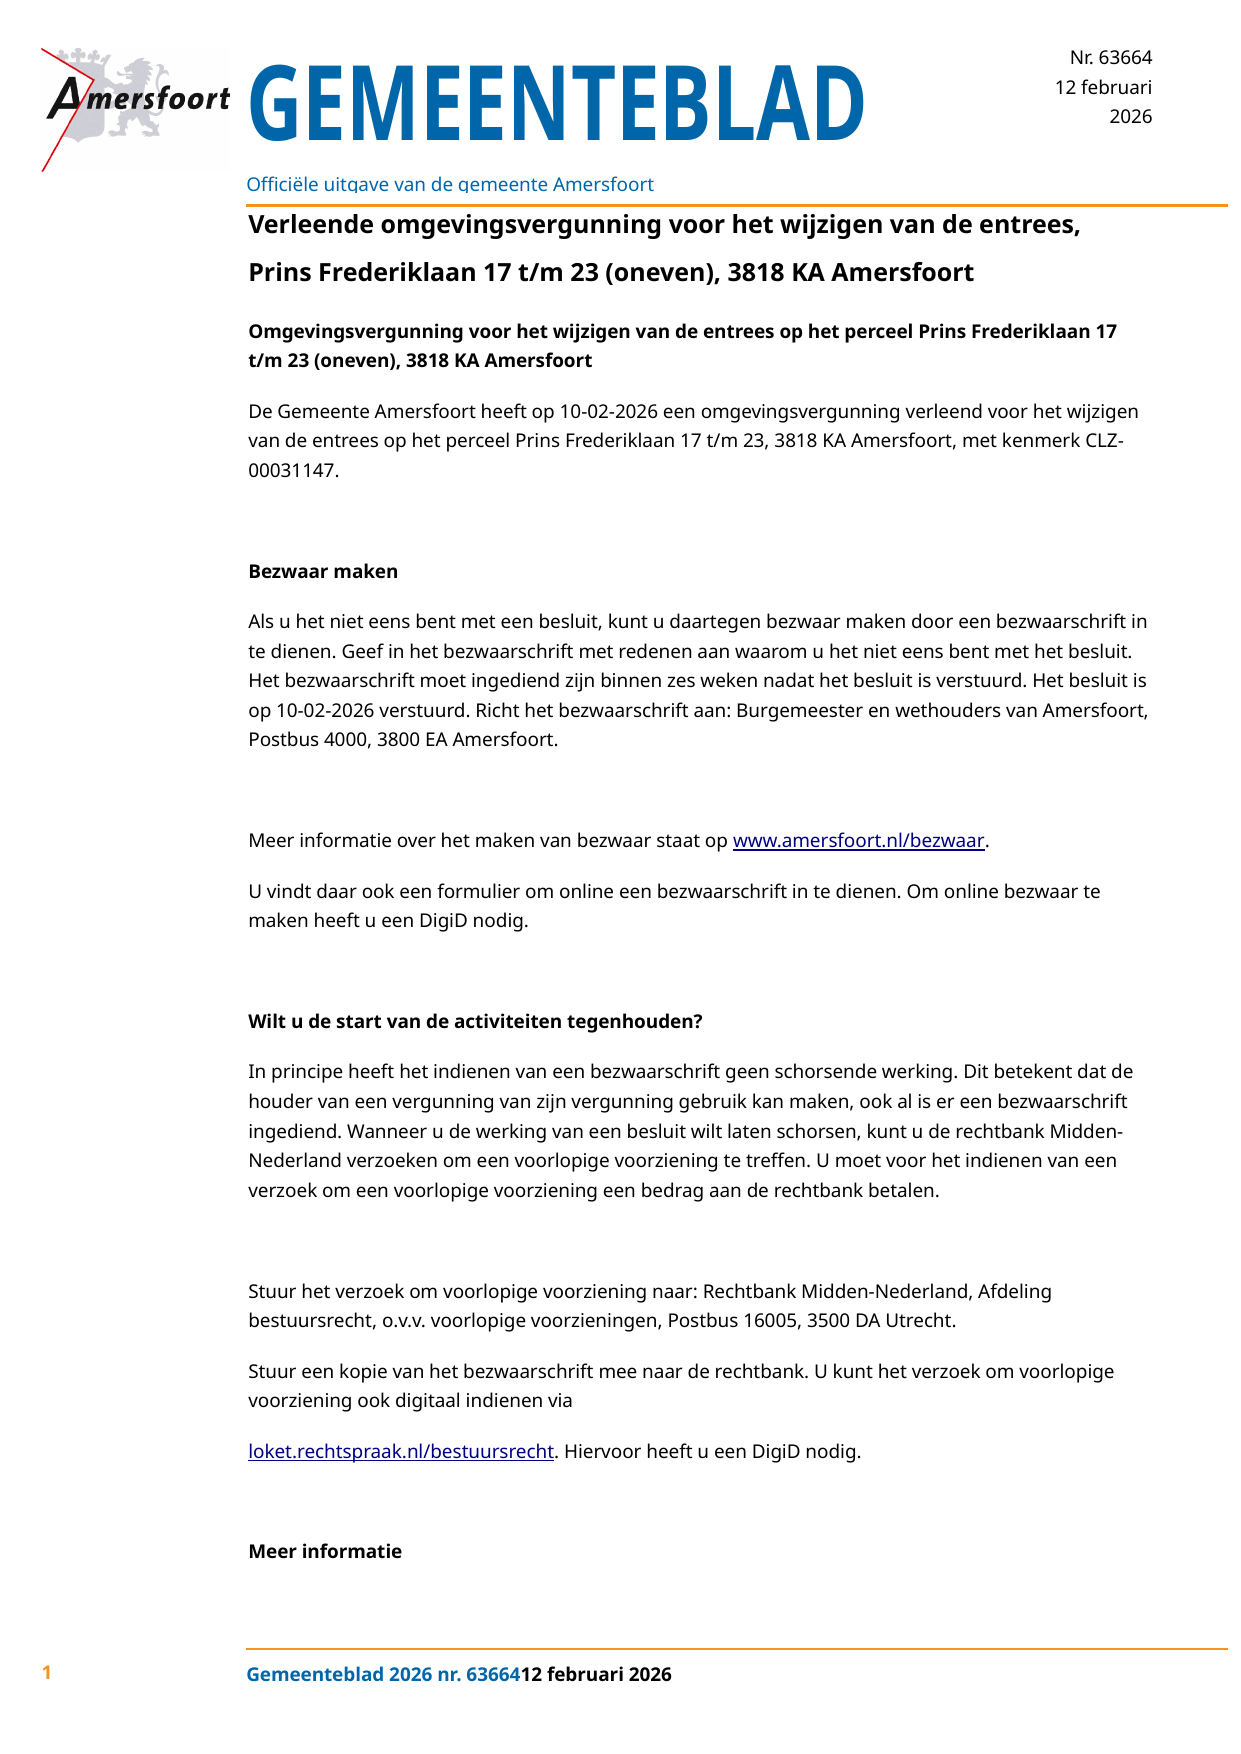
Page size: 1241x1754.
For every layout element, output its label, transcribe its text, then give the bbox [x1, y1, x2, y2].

text Meer informatie [248, 1539, 1152, 1564]
text Bezwaar maken [248, 558, 1152, 584]
text Als u het niet eens bent met een besluit, kunt u daartegen bezwaar maken door een bezwaarschrift in te dienen. Geef in het bezwaarschrift met redenen aan waarom u het niet eens bent met het besluit. Het bezwaarschrift moet ingediend zijn binnen zes weken nadat het besluit is verstuurd. Het besluit is op 10-02-2026 verstuurd. Richt het bezwaarschrift aan: Burgemeester en wethouders van Amersfoort, Postbus 4000, 3800 EA Amersfoort. [248, 608, 1152, 752]
text Omgevingsvergunning voor het wijzigen van de entrees op het perceel Prins Frederiklaan 17 t/m 23 (oneven), 3818 KA Amersfoort [248, 318, 1152, 373]
text Stuur een kopie van het bezwaarschrift mee naar de rechtbank. U kunt het verzoek om voorlopige voorziening ook digitaal indienen via [248, 1358, 1152, 1413]
text De Gemeente Amersfoort heeft op 10-02-2026 een omgevingsvergunning verleend voor het wijzigen van de entrees op het perceel Prins Frederiklaan 17 t/m 23, 3818 KA Amersfoort, met kenmerk CLZ-00031147. [248, 398, 1152, 483]
text Meer informatie over het maken van bezwaar staat op www.amersfoort.nl/bezwaar. [248, 827, 1152, 853]
text Wilt u de start van de activiteiten tegenhouden? [248, 1008, 1152, 1034]
text U vindt daar ook een formulier om online een bezwaarschrift in te dienen. Om online bezwaar te maken heeft u een DigiD nodig. [248, 878, 1152, 933]
text In principe heeft het indienen van een bezwaarschrift geen schorsende werking. Dit betekent dat de houder van een vergunning van zijn vergunning gebruik kan maken, ook al is er een bezwaarschrift ingediend. Wanneer u de werking van een besluit wilt laten schorsen, kunt u de rechtbank Midden-Nederland verzoeken om een voorlopige voorziening te treffen. U moet voor het indienen van een verzoek om een voorlopige voorziening een bedrag aan de rechtbank betalen. [248, 1059, 1152, 1203]
picture [41, 47, 231, 172]
text Verleende omgevingsvergunning voor het wijzigen van de entrees, Prins Frederiklaan 17 t/m 23 (oneven), 3818 KA Amersfoort [248, 207, 1152, 288]
text Stuur het verzoek om voorlopige voorziening naar: Rechtbank Midden-Nederland, Afdeling bestuursrecht, o.v.v. voorlopige voorzieningen, Postbus 16005, 3500 DA Utrecht. [248, 1278, 1152, 1333]
text loket.rechtspraak.nl/bestuursrecht. Hiervoor heeft u een DigiD nodig. [248, 1438, 1152, 1464]
